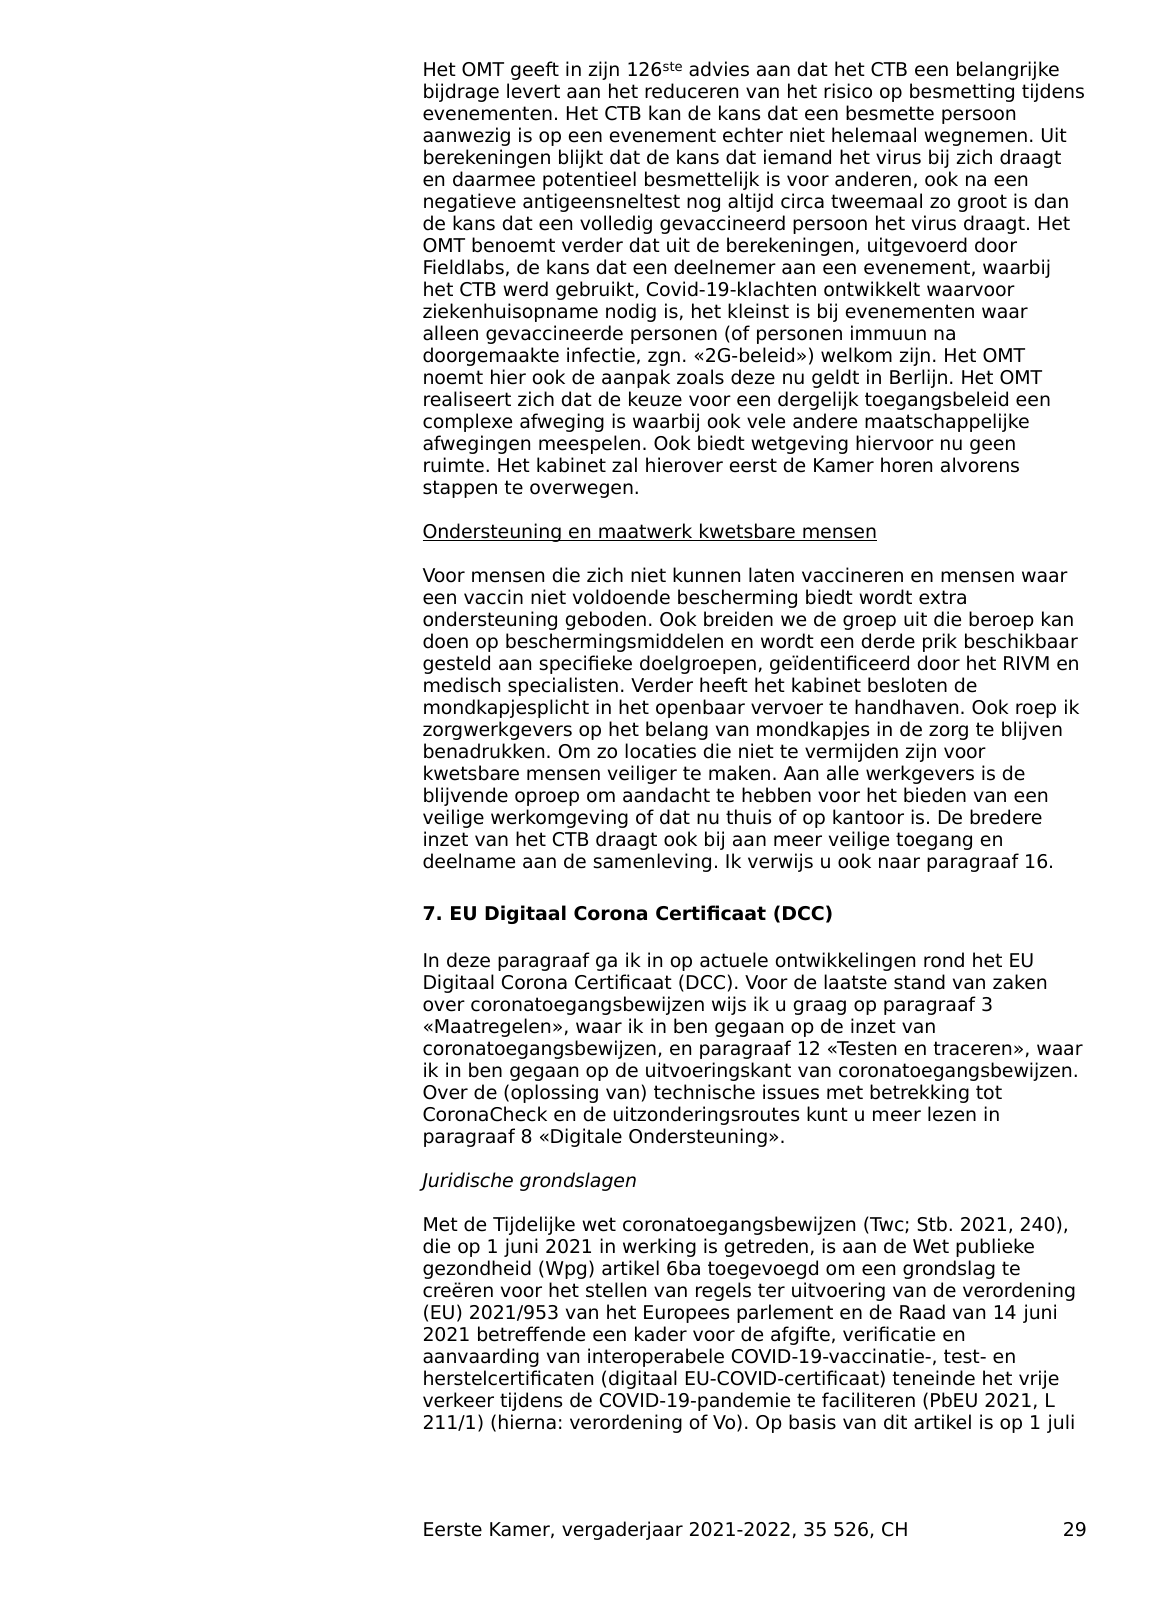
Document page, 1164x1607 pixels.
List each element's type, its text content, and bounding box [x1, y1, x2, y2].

subtitle Ondersteuning en maatwerk kwetsbare mensen [422, 521, 1087, 543]
subtitle 7. EU Digitaal Corona Certificaat (DCC) [422, 903, 1087, 925]
text Met de Tijdelijke wet coronatoegangsbewijzen (Twc; Stb. 2021, 240), die op 1 juni 2021 in werking is getreden, is aan de Wet publieke gezondheid (Wpg) artikel 6ba toegevoegd om een grondslag te creëren voor het stellen van regels ter uitvoering van de verordening (EU) 2021/953 van het Europees parlement en de Raad van 14 juni 2021 betreffende een kader voor de afgifte, verificatie en aanvaarding van interoperabele COVID-19-vaccinatie-, test- en herstelcertificaten (digitaal EU-COVID-certificaat) teneinde het vrije verkeer tijdens de COVID-19-pandemie te faciliteren (PbEU 2021, L 211/1) (hierna: verordening of Vo). Op basis van dit artikel is op 1 juli [422, 1214, 1087, 1434]
subtitle Juridische grondslagen [422, 1170, 1087, 1192]
text In deze paragraaf ga ik in op actuele ontwikkelingen rond het EU Digitaal Corona Certificaat (DCC). Voor de laatste stand van zaken over coronatoegangsbewijzen wijs ik u graag op paragraaf 3 «Maatregelen», waar ik in ben gegaan op de inzet van coronatoegangsbewijzen, en paragraaf 12 «Testen en traceren», waar ik in ben gegaan op de uitvoeringskant van coronatoegangsbewijzen. Over de (oplossing van) technische issues met betrekking tot CoronaCheck en de uitzonderingsroutes kunt u meer lezen in paragraaf 8 «Digitale Ondersteuning». [422, 950, 1087, 1147]
text Het OMT geeft in zijn 126ste advies aan dat het CTB een belangrijke bijdrage levert aan het reduceren van het risico op besmetting tijdens evenementen. Het CTB kan de kans dat een besmette persoon aanwezig is op een evenement echter niet helemaal wegnemen. Uit berekeningen blijkt dat de kans dat iemand het virus bij zich draagt en daarmee potentieel besmettelijk is voor anderen, ook na een negatieve antigeensneltest nog altijd circa tweemaal zo groot is dan de kans dat een volledig gevaccineerd persoon het virus draagt. Het OMT benoemt verder dat uit de berekeningen, uitgevoerd door Fieldlabs, de kans dat een deelnemer aan een evenement, waarbij het CTB werd gebruikt, Covid-19-klachten ontwikkelt waarvoor ziekenhuisopname nodig is, het kleinst is bij evenementen waar alleen gevaccineerde personen (of personen immuun na doorgemaakte infectie, zgn. «2G-beleid») welkom zijn. Het OMT noemt hier ook de aanpak zoals deze nu geldt in Berlijn. Het OMT realiseert zich dat de keuze voor een dergelijk toegangsbeleid een complexe afweging is waarbij ook vele andere maatschappelijke afwegingen meespelen. Ook biedt wetgeving hiervoor nu geen ruimte. Het kabinet zal hierover eerst de Kamer horen alvorens stappen te overwegen. [422, 59, 1087, 499]
text Voor mensen die zich niet kunnen laten vaccineren en mensen waar een vaccin niet voldoende bescherming biedt wordt extra ondersteuning geboden. Ook breiden we de groep uit die beroep kan doen op beschermingsmiddelen en wordt een derde prik beschikbaar gesteld aan specifieke doelgroepen, geïdentificeerd door het RIVM en medisch specialisten. Verder heeft het kabinet besloten de mondkapjesplicht in het openbaar vervoer te handhaven. Ook roep ik zorgwerkgevers op het belang van mondkapjes in de zorg te blijven benadrukken. Om zo locaties die niet te vermijden zijn voor kwetsbare mensen veiliger te maken. Aan alle werkgevers is de blijvende oproep om aandacht te hebben voor het bieden van een veilige werkomgeving of dat nu thuis of op kantoor is. De bredere inzet van het CTB draagt ook bij aan meer veilige toegang en deelname aan de samenleving. Ik verwijs u ook naar paragraaf 16. [422, 565, 1087, 873]
